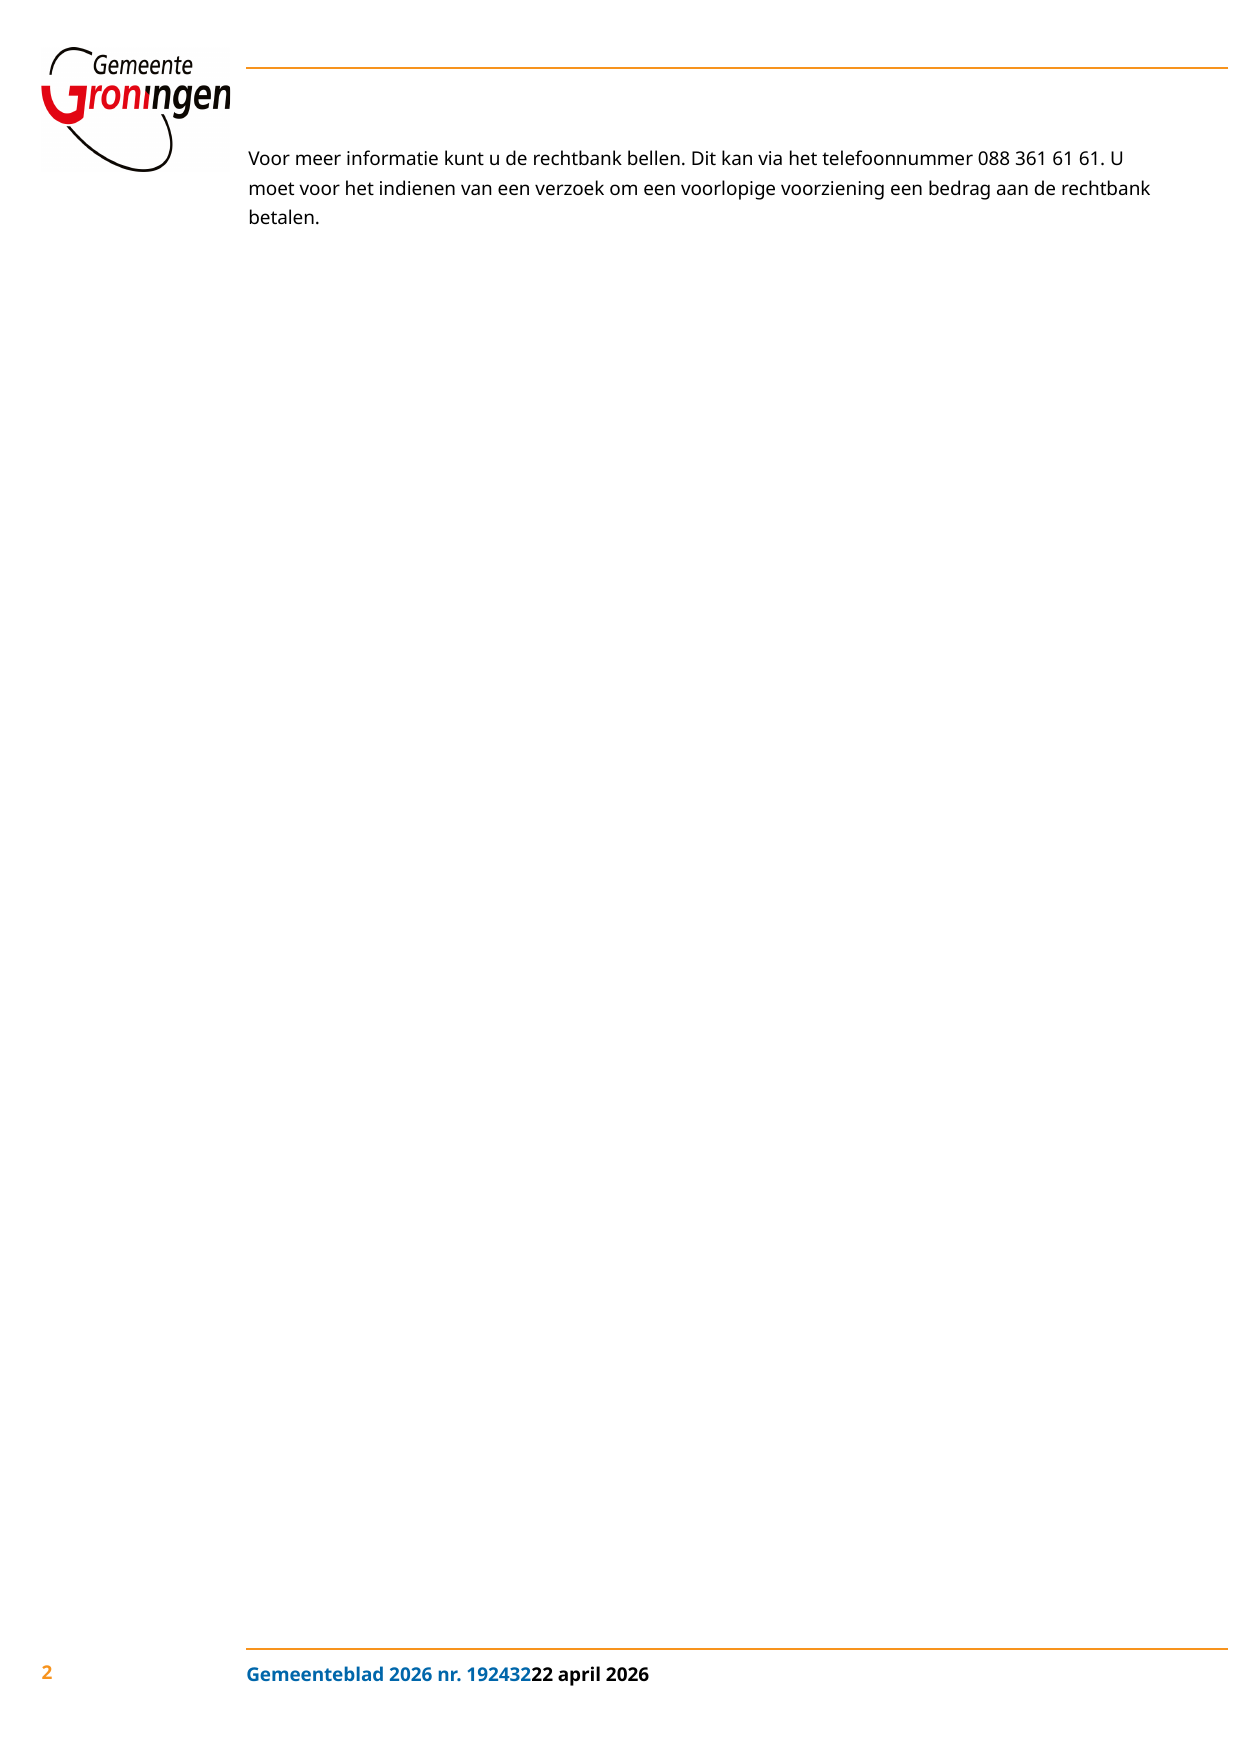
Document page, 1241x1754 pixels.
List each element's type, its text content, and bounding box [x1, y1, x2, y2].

picture [41, 47, 231, 172]
text Voor meer informatie kunt u de rechtbank bellen. Dit kan via het telefoonnummer 088 361 61 61. U moet voor het indienen van een verzoek om een voorlopige voorziening een bedrag aan de rechtbank betalen. [248, 145, 1152, 230]
